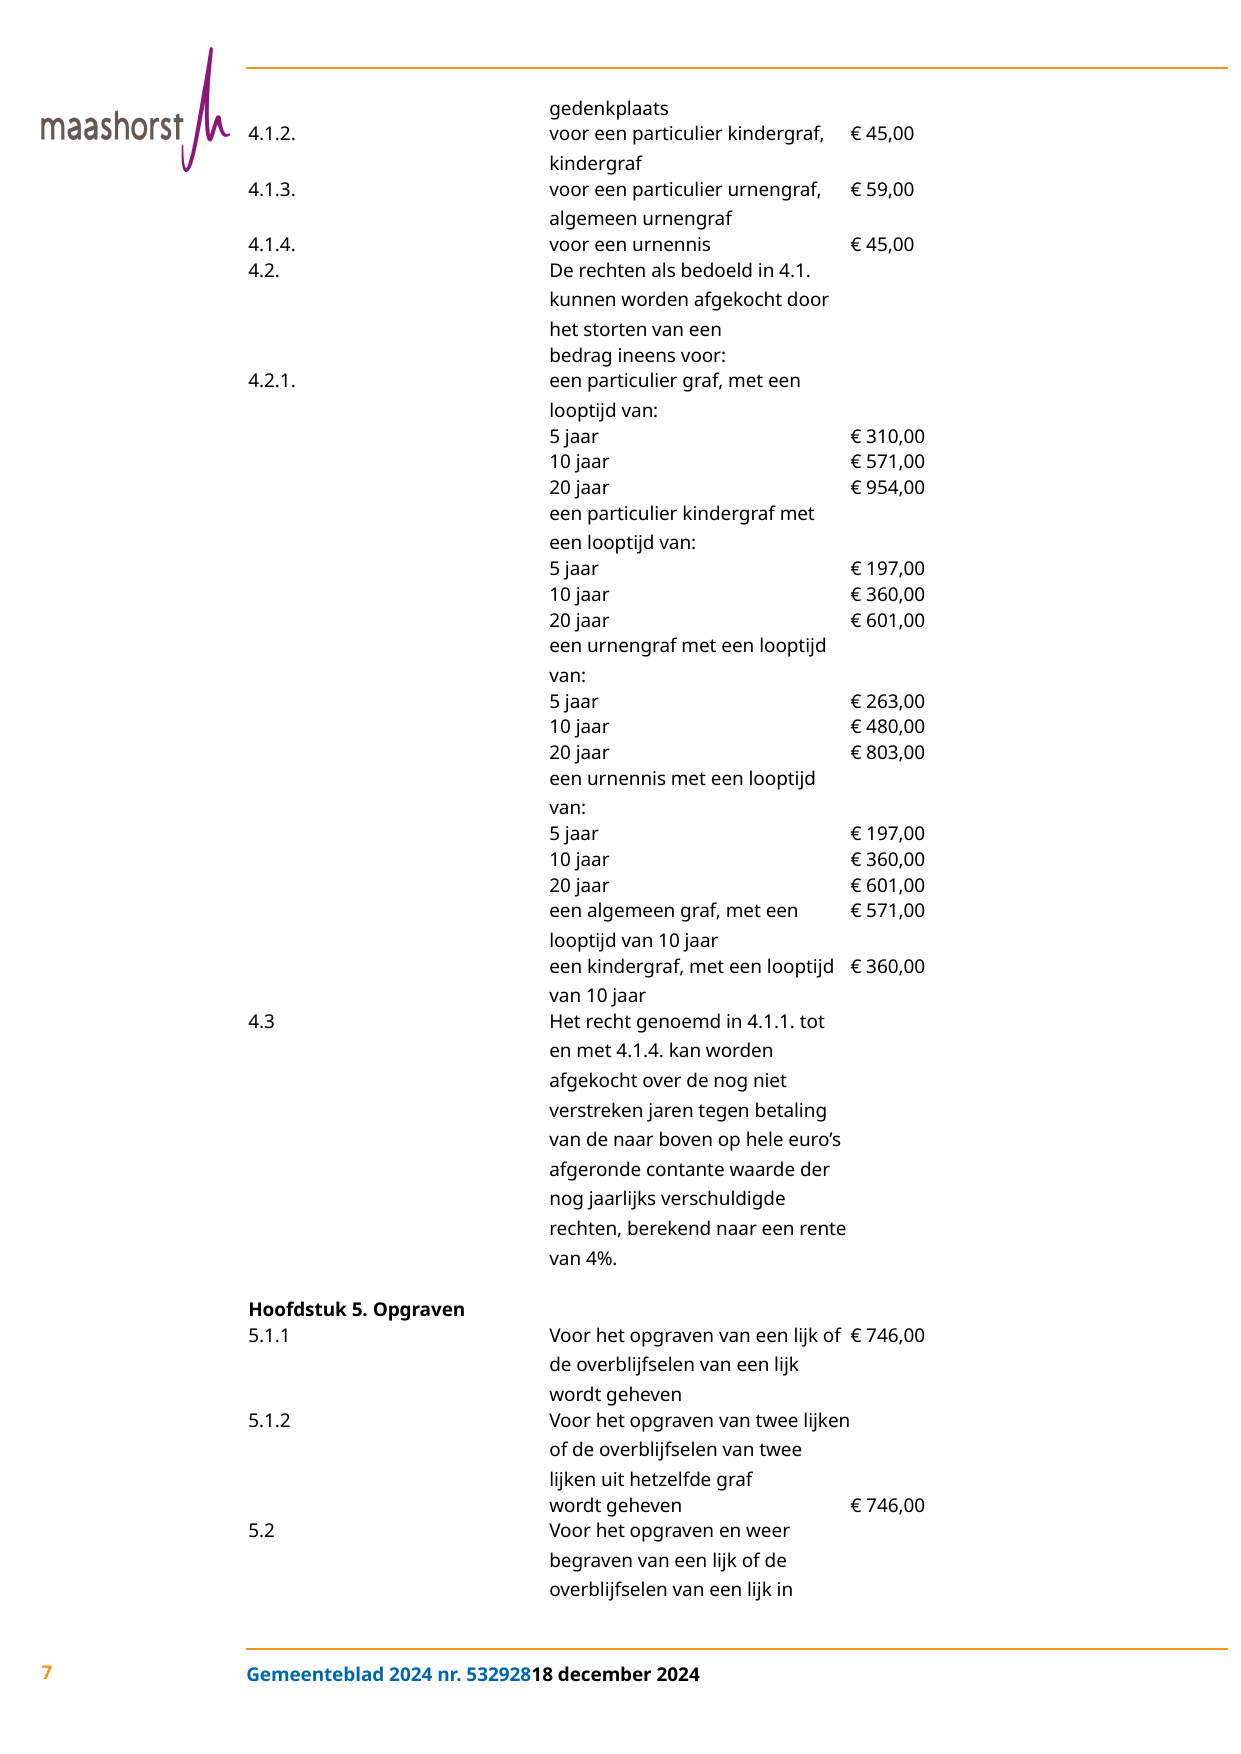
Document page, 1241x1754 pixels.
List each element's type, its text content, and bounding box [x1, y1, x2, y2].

table_cell € 746,00 [850, 1322, 1152, 1407]
table_cell [248, 449, 549, 474]
table_cell [248, 846, 549, 872]
table_cell [248, 95, 549, 121]
table_cell [850, 342, 1152, 367]
table_cell een urnennis met een looptijd van: [549, 765, 850, 820]
table_cell 4.3 [248, 1008, 549, 1271]
table_cell € 601,00 [850, 607, 1152, 632]
table_cell € 59,00 [850, 176, 1152, 231]
table_cell gedenkplaats [549, 95, 850, 121]
table_cell € 45,00 [850, 121, 1152, 176]
table_cell 5.1.1 [248, 1322, 549, 1407]
table_cell een algemeen graf, met een looptijd van 10 jaar [549, 898, 850, 953]
table_cell € 263,00 [850, 688, 1152, 713]
table_cell 4.1.2. [248, 121, 549, 176]
table_cell voor een particulier urnengraf, algemeen urnengraf [549, 176, 850, 231]
table_cell Het recht genoemd in 4.1.1. tot en met 4.1.4. kan worden afgekocht over de nog niet verstreken jaren tegen betaling van de naar boven op hele euro’s afgeronde contante waarde der nog jaarlijks verschuldigde rechten, berekend naar een rente van 4%. [549, 1008, 850, 1271]
table_cell 10 jaar [549, 714, 850, 739]
table_cell Hoofdstuk 5. Opgraven [248, 1296, 1152, 1322]
table_cell [248, 898, 549, 953]
table_cell De rechten als bedoeld in 4.1. kunnen worden afgekocht door het storten van een [549, 257, 850, 342]
table_cell Voor het opgraven van een lijk of de overblijfselen van een lijk wordt geheven [549, 1322, 850, 1407]
table_cell Voor het opgraven en weer begraven van een lijk of de overblijfselen van een lijk in [549, 1518, 850, 1602]
table_cell € 310,00 [850, 423, 1152, 448]
table_cell [850, 257, 1152, 342]
table_cell 20 jaar [549, 872, 850, 897]
table_cell € 360,00 [850, 953, 1152, 1008]
table_cell [248, 765, 549, 820]
table_cell Voor het opgraven van twee lijken of de overblijfselen van twee lijken uit hetzelfde graf [549, 1407, 850, 1492]
table_cell 4.1.3. [248, 176, 549, 231]
table_cell een particulier graf, met een looptijd van: [549, 368, 850, 423]
table_cell € 197,00 [850, 820, 1152, 846]
table_cell 5.2 [248, 1518, 549, 1602]
table_cell [248, 1271, 549, 1296]
table_cell [248, 953, 549, 1008]
table_cell voor een urnennis [549, 231, 850, 257]
table_cell 4.2. [248, 257, 549, 342]
table_cell € 803,00 [850, 739, 1152, 765]
table_cell [248, 500, 549, 555]
table_cell € 480,00 [850, 714, 1152, 739]
table_cell 4.2.1. [248, 368, 549, 423]
table_cell € 197,00 [850, 555, 1152, 581]
table_cell voor een particulier kindergraf, kindergraf [549, 121, 850, 176]
table_cell [248, 1492, 549, 1517]
table_cell 4.1.4. [248, 231, 549, 257]
table_cell 5 jaar [549, 555, 850, 581]
table_cell [248, 342, 549, 367]
table_cell [549, 1271, 850, 1296]
table_cell € 746,00 [850, 1492, 1152, 1517]
table_cell [850, 1271, 1152, 1296]
table_cell 20 jaar [549, 739, 850, 765]
table_cell 10 jaar [549, 449, 850, 474]
table_cell [850, 1407, 1152, 1492]
table_cell [850, 1518, 1152, 1602]
table_cell € 954,00 [850, 474, 1152, 500]
table_cell € 571,00 [850, 449, 1152, 474]
table_cell [850, 1008, 1152, 1271]
table_cell wordt geheven [549, 1492, 850, 1517]
table_cell [248, 581, 549, 607]
table_cell [850, 633, 1152, 688]
table_cell bedrag ineens voor: [549, 342, 850, 367]
table_cell [248, 714, 549, 739]
table_cell [248, 555, 549, 581]
table_cell € 601,00 [850, 872, 1152, 897]
table_cell € 571,00 [850, 898, 1152, 953]
table_cell 10 jaar [549, 846, 850, 872]
table_cell € 360,00 [850, 846, 1152, 872]
table_cell [248, 688, 549, 713]
table_cell 5 jaar [549, 820, 850, 846]
table_cell een urnengraf met een looptijd van: [549, 633, 850, 688]
table_cell € 45,00 [850, 231, 1152, 257]
table_cell 20 jaar [549, 474, 850, 500]
table_cell [248, 607, 549, 632]
picture [41, 47, 231, 172]
table_cell 5 jaar [549, 688, 850, 713]
table_cell [248, 739, 549, 765]
table_cell [248, 423, 549, 448]
table_cell [850, 500, 1152, 555]
table_cell 5.1.2 [248, 1407, 549, 1492]
table_cell 5 jaar [549, 423, 850, 448]
table_cell [248, 474, 549, 500]
table_cell [850, 368, 1152, 423]
table_cell [248, 820, 549, 846]
table_cell [248, 872, 549, 897]
table_cell een kindergraf, met een looptijd van 10 jaar [549, 953, 850, 1008]
table_cell een particulier kindergraf met een looptijd van: [549, 500, 850, 555]
table_cell 20 jaar [549, 607, 850, 632]
table_cell [850, 95, 1152, 121]
table_cell € 360,00 [850, 581, 1152, 607]
table_cell [850, 765, 1152, 820]
table_cell [248, 633, 549, 688]
table_cell 10 jaar [549, 581, 850, 607]
